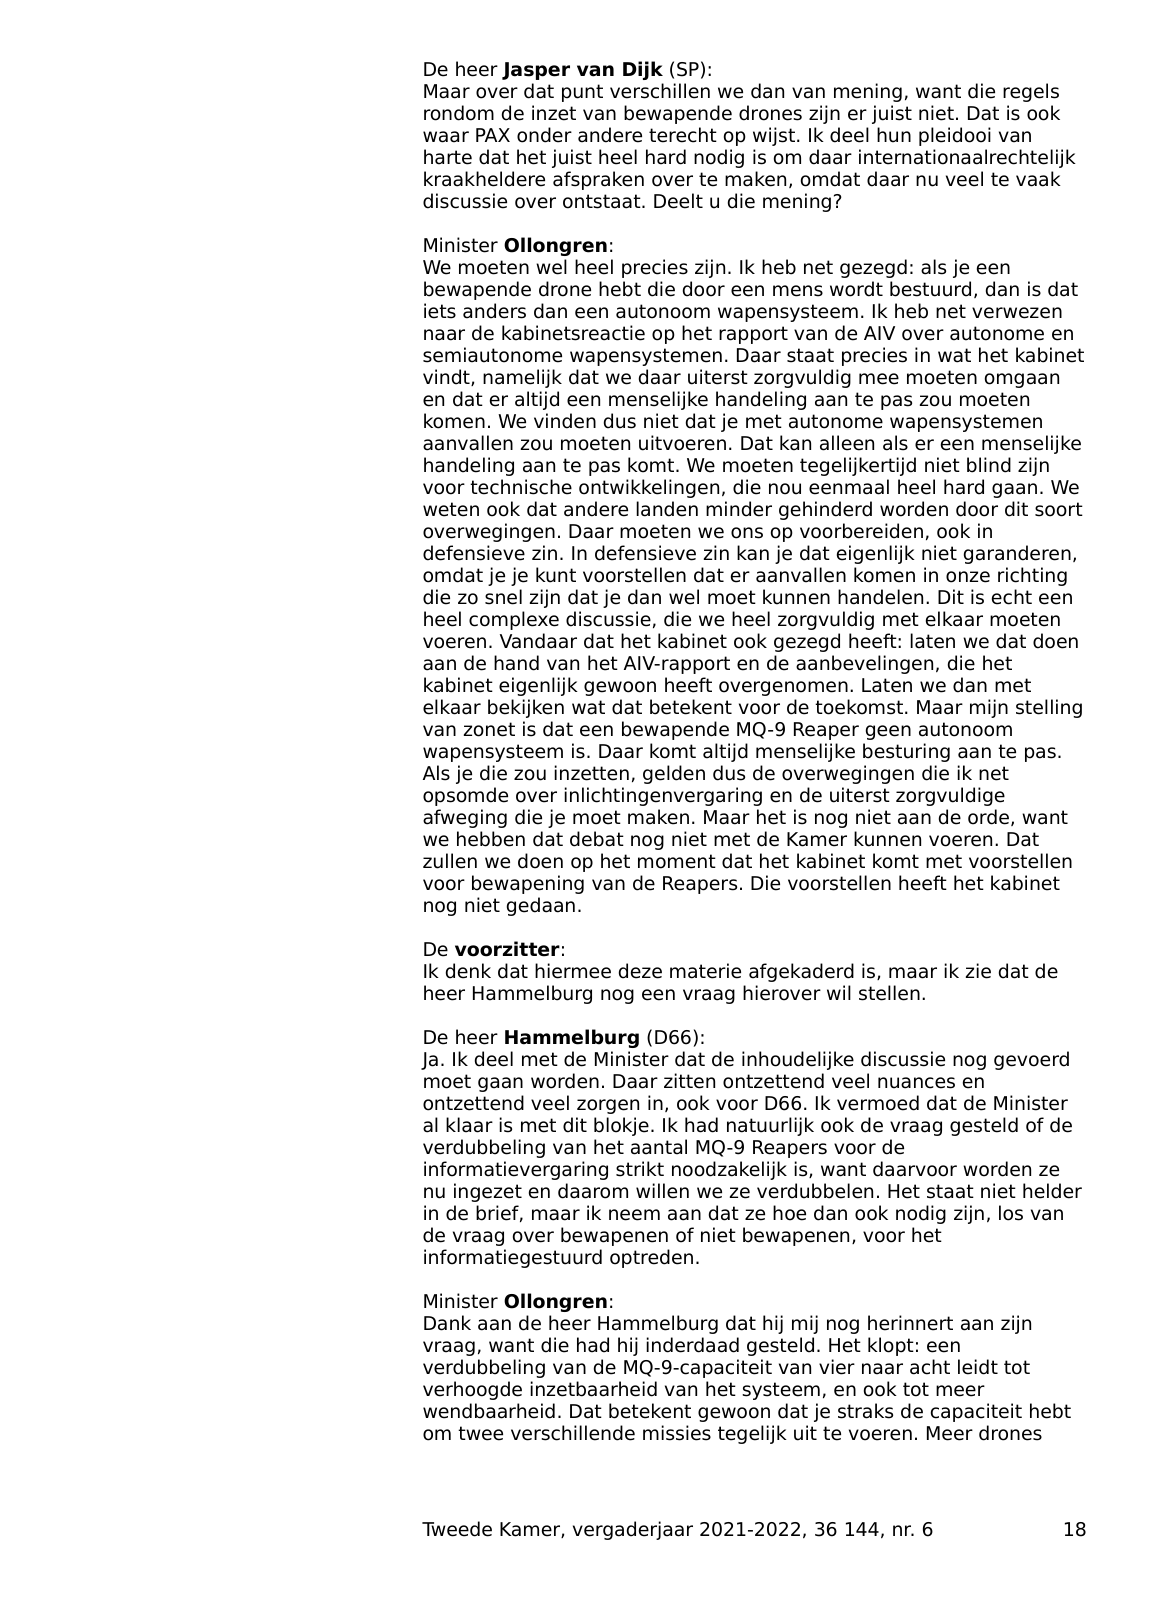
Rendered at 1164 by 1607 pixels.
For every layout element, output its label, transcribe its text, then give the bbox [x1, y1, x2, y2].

text Minister Ollongren: [422, 235, 1087, 257]
text De voorzitter: [422, 939, 1087, 961]
text Minister Ollongren: [422, 1291, 1087, 1313]
text De heer Hammelburg (D66): [422, 1027, 1087, 1049]
text Ja. Ik deel met de Minister dat de inhoudelijke discussie nog gevoerd moet gaan worden. Daar zitten ontzettend veel nuances en ontzettend veel zorgen in, ook voor D66. Ik vermoed dat de Minister al klaar is met dit blokje. Ik had natuurlijk ook de vraag gesteld of de verdubbeling van het aantal MQ-9 Reapers voor de informatievergaring strikt noodzakelijk is, want daarvoor worden ze nu ingezet en daarom willen we ze verdubbelen. Het staat niet helder in de brief, maar ik neem aan dat ze hoe dan ook nodig zijn, los van de vraag over bewapenen of niet bewapenen, voor het informatiegestuurd optreden. [422, 1049, 1087, 1268]
text We moeten wel heel precies zijn. Ik heb net gezegd: als je een bewapende drone hebt die door een mens wordt bestuurd, dan is dat iets anders dan een autonoom wapensysteem. Ik heb net verwezen naar de kabinetsreactie op het rapport van de AIV over autonome en semiautonome wapensystemen. Daar staat precies in wat het kabinet vindt, namelijk dat we daar uiterst zorgvuldig mee moeten omgaan en dat er altijd een menselijke handeling aan te pas zou moeten komen. We vinden dus niet dat je met autonome wapensystemen aanvallen zou moeten uitvoeren. Dat kan alleen als er een menselijke handeling aan te pas komt. We moeten tegelijkertijd niet blind zijn voor technische ontwikkelingen, die nou eenmaal heel hard gaan. We weten ook dat andere landen minder gehinderd worden door dit soort overwegingen. Daar moeten we ons op voorbereiden, ook in defensieve zin. In defensieve zin kan je dat eigenlijk niet garanderen, omdat je je kunt voorstellen dat er aanvallen komen in onze richting die zo snel zijn dat je dan wel moet kunnen handelen. Dit is echt een heel complexe discussie, die we heel zorgvuldig met elkaar moeten voeren. Vandaar dat het kabinet ook gezegd heeft: laten we dat doen aan de hand van het AIV-rapport en de aanbevelingen, die het kabinet eigenlijk gewoon heeft overgenomen. Laten we dan met elkaar bekijken wat dat betekent voor de toekomst. Maar mijn stelling van zonet is dat een bewapende MQ-9 Reaper geen autonoom wapensysteem is. Daar komt altijd menselijke besturing aan te pas. Als je die zou inzetten, gelden dus de overwegingen die ik net opsomde over inlichtingenvergaring en de uiterst zorgvuldige afweging die je moet maken. Maar het is nog niet aan de orde, want we hebben dat debat nog niet met de Kamer kunnen voeren. Dat zullen we doen op het moment dat het kabinet komt met voorstellen voor bewapening van de Reapers. Die voorstellen heeft het kabinet nog niet gedaan. [422, 257, 1087, 916]
text De heer Jasper van Dijk (SP): [422, 59, 1087, 81]
text Dank aan de heer Hammelburg dat hij mij nog herinnert aan zijn vraag, want die had hij inderdaad gesteld. Het klopt: een verdubbeling van de MQ-9-capaciteit van vier naar acht leidt tot verhoogde inzetbaarheid van het systeem, en ook tot meer wendbaarheid. Dat betekent gewoon dat je straks de capaciteit hebt om twee verschillende missies tegelijk uit te voeren. Meer drones [422, 1313, 1087, 1444]
text Ik denk dat hiermee deze materie afgekaderd is, maar ik zie dat de heer Hammelburg nog een vraag hierover wil stellen. [422, 961, 1087, 1004]
text Maar over dat punt verschillen we dan van mening, want die regels rondom de inzet van bewapende drones zijn er juist niet. Dat is ook waar PAX onder andere terecht op wijst. Ik deel hun pleidooi van harte dat het juist heel hard nodig is om daar internationaalrechtelijk kraakheldere afspraken over te maken, omdat daar nu veel te vaak discussie over ontstaat. Deelt u die mening? [422, 81, 1087, 213]
